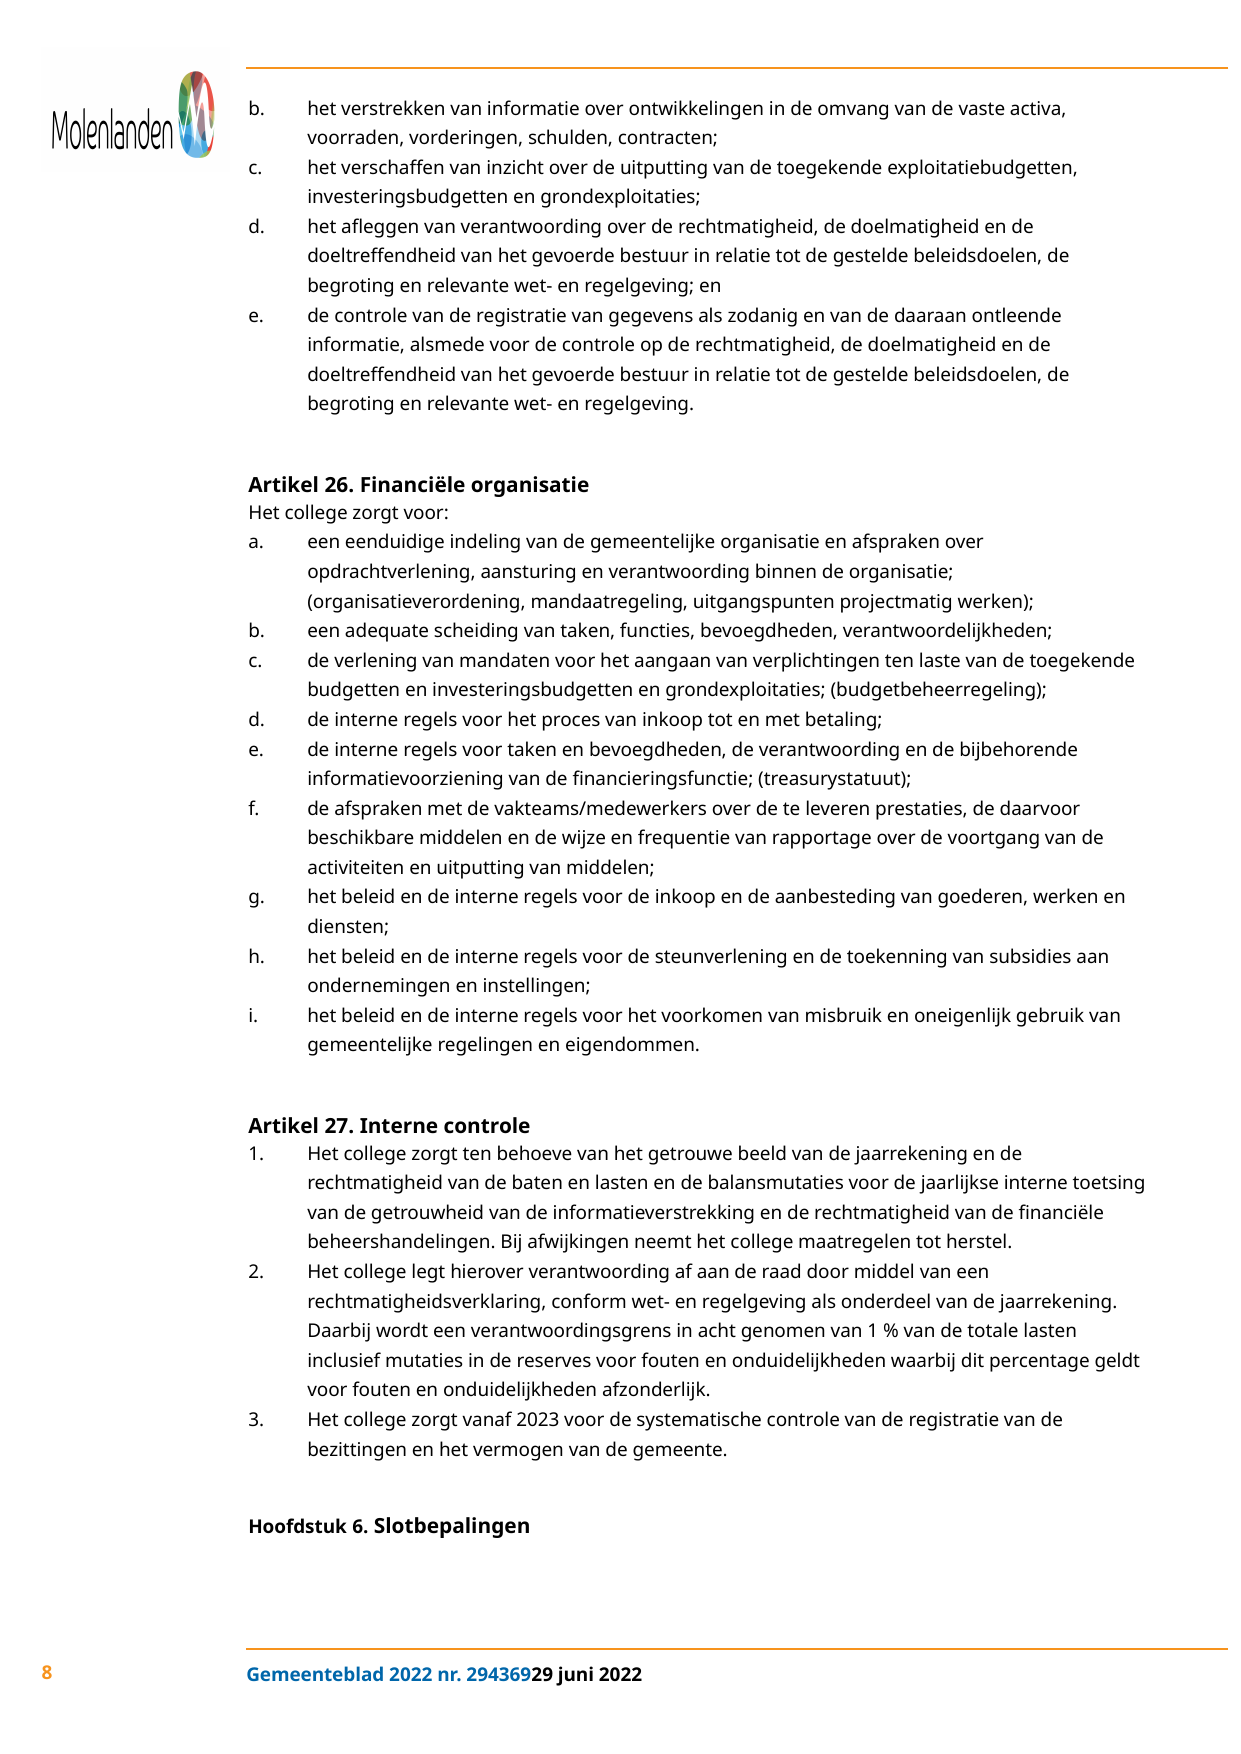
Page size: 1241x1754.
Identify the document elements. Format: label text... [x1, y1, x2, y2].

text Artikel 26. Financiële organisatie [248, 471, 1152, 499]
list de interne regels voor het proces van inkoop tot en met betaling; [248, 706, 1152, 732]
list het beleid en de interne regels voor de inkoop en de aanbesteding van goederen, werken en diensten; [248, 884, 1152, 939]
list de afspraken met de vakteams/medewerkers over de te leveren prestaties, de daarvoor beschikbare middelen en de wijze en frequentie van rapportage over de voortgang van de activiteiten en uitputting van middelen; [248, 795, 1152, 880]
list een eenduidige indeling van de gemeentelijke organisatie en afspraken over opdrachtverlening, aansturing en verantwoording binnen de organisatie; (organisatieverordening, mandaatregeling, uitgangspunten projectmatig werken); [248, 529, 1152, 613]
text Hoofdstuk 6. Slotbepalingen [248, 1511, 1152, 1539]
list een adequate scheiding van taken, functies, bevoegdheden, verantwoordelijkheden; [248, 617, 1152, 643]
list het afleggen van verantwoording over de rechtmatigheid, de doelmatigheid en de doeltreffendheid van het gevoerde bestuur in relatie tot de gestelde beleidsdoelen, de begroting en relevante wet- en regelgeving; en [248, 213, 1152, 298]
text Artikel 27. Interne controle [248, 1112, 1152, 1140]
list de controle van de registratie van gegevens als zodanig en van de daaraan ontleende informatie, alsmede voor de controle op de rechtmatigheid, de doelmatigheid en de doeltreffendheid van het gevoerde bestuur in relatie tot de gestelde beleidsdoelen, de begroting en relevante wet- en regelgeving. [248, 302, 1152, 416]
list het verschaffen van inzicht over de uitputting van de toegekende exploitatiebudgetten, investeringsbudgetten en grondexploitaties; [248, 154, 1152, 209]
picture [41, 47, 231, 172]
list het beleid en de interne regels voor de steunverlening en de toekenning van subsidies aan ondernemingen en instellingen; [248, 943, 1152, 998]
list de interne regels voor taken en bevoegdheden, de verantwoording en de bijbehorende informatievoorziening van de financieringsfunctie; (treasurystatuut); [248, 736, 1152, 791]
list Het college zorgt vanaf 2023 voor de systematische controle van de registratie van de bezittingen en het vermogen van de gemeente. [248, 1406, 1152, 1462]
list Het college zorgt ten behoeve van het getrouwe beeld van de jaarrekening en de rechtmatigheid van de baten en lasten en de balansmutaties voor de jaarlijkse interne toetsing van de getrouwheid van de informatieverstrekking en de rechtmatigheid van de financiële beheershandelingen. Bij afwijkingen neemt het college maatregelen tot herstel. [248, 1140, 1152, 1254]
list het beleid en de interne regels voor het voorkomen van misbruik en oneigenlijk gebruik van gemeentelijke regelingen en eigendommen. [248, 1002, 1152, 1057]
text Het college zorgt voor: [248, 499, 1152, 525]
list het verstrekken van informatie over ontwikkelingen in de omvang van de vaste activa, voorraden, vorderingen, schulden, contracten; [248, 95, 1152, 150]
list Het college legt hierover verantwoording af aan de raad door middel van een rechtmatigheidsverklaring, conform wet- en regelgeving als onderdeel van de jaarrekening. Daarbij wordt een verantwoordingsgrens in acht genomen van 1 % van de totale lasten inclusief mutaties in de reserves voor fouten en onduidelijkheden waarbij dit percentage geldt voor fouten en onduidelijkheden afzonderlijk. [248, 1258, 1152, 1402]
list de verlening van mandaten voor het aangaan van verplichtingen ten laste van de toegekende budgetten en investeringsbudgetten en grondexploitaties; (budgetbeheerregeling); [248, 647, 1152, 702]
